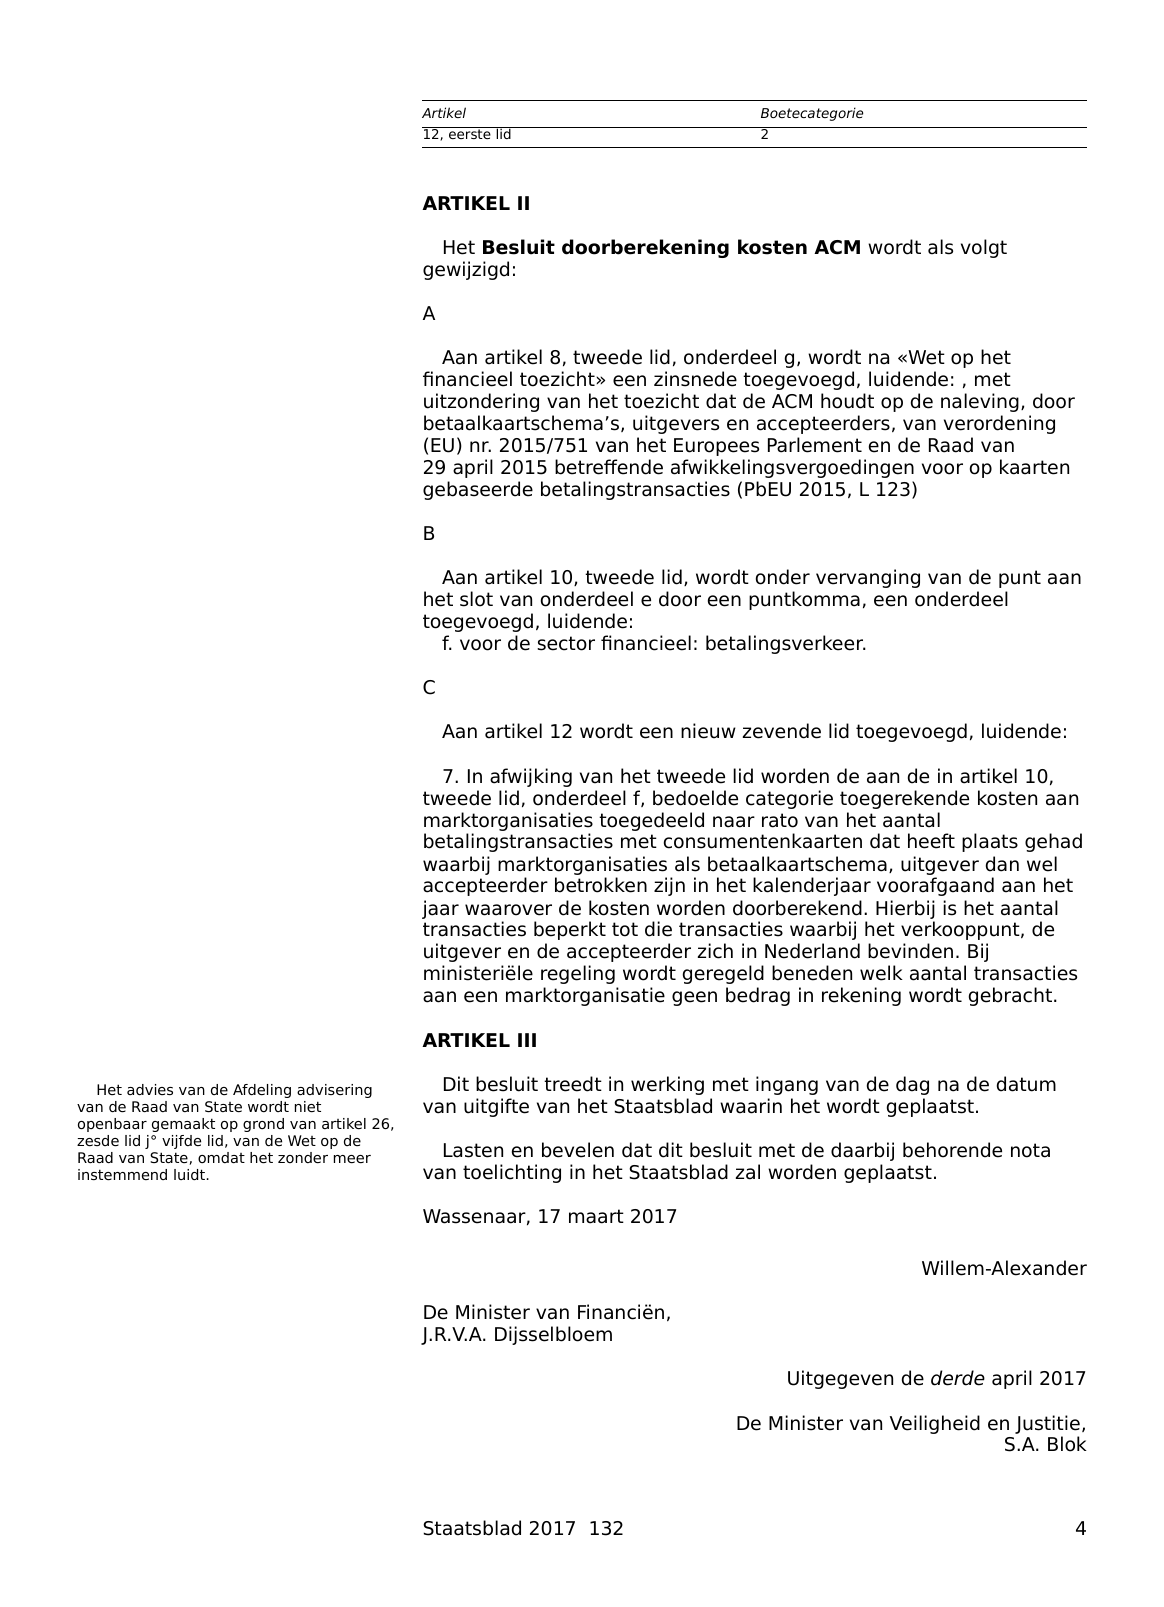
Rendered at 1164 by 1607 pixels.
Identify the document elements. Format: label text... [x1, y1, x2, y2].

text Wassenaar, 17 maart 2017 [422, 1206, 1087, 1228]
text Uitgegeven de derde april 2017 [422, 1368, 1087, 1390]
table_header Artikel [422, 101, 754, 127]
text Het advies van de Afdeling advisering van de Raad van State wordt niet openbaar gemaakt op grond van artikel 26, zesde lid j° vijfde lid, van de Wet op de Raad van State, omdat het zonder meer instemmend luidt. [77, 1082, 396, 1184]
text C [422, 677, 1087, 699]
table_cell 2 [754, 128, 1087, 147]
text Aan artikel 8, tweede lid, onderdeel g, wordt na «Wet op het financieel toezicht» een zinsnede toegevoegd, luidende: , met uitzondering van het toezicht dat de ACM houdt op de naleving, door betaalkaartschema’s, uitgevers en accepteerders, van verordening (EU) nr. 2015/751 van het Europees Parlement en de Raad van 29 april 2015 betreffende afwikkelingsvergoedingen voor op kaarten gebaseerde betalingstransacties (PbEU 2015, L 123) [422, 347, 1087, 501]
text f. voor de sector financieel: betalingsverkeer. [422, 633, 1087, 655]
text De Minister van Financiën, J.R.V.A. Dijsselbloem [422, 1302, 1087, 1346]
text 7. In afwijking van het tweede lid worden de aan de in artikel 10, tweede lid, onderdeel f, bedoelde categorie toegerekende kosten aan marktorganisaties toegedeeld naar rato van het aantal betalingstransacties met consumentenkaarten dat heeft plaats gehad waarbij marktorganisaties als betaalkaartschema, uitgever dan wel accepteerder betrokken zijn in het kalenderjaar voorafgaand aan het jaar waarover de kosten worden doorberekend. Hierbij is het aantal transacties beperkt tot die transacties waarbij het verkooppunt, de uitgever en de accepteerder zich in Nederland bevinden. Bij ministeriële regeling wordt geregeld beneden welk aantal transacties aan een marktorganisatie geen bedrag in rekening wordt gebracht. [422, 766, 1087, 1007]
subtitle ARTIKEL III [422, 1029, 1087, 1051]
text Willem-Alexander [422, 1258, 1087, 1280]
table_header Boetecategorie [754, 101, 1087, 127]
text Aan artikel 12 wordt een nieuw zevende lid toegevoegd, luidende: [422, 721, 1087, 743]
text B [422, 523, 1087, 545]
text Lasten en bevelen dat dit besluit met de daarbij behorende nota van toelichting in het Staatsblad zal worden geplaatst. [422, 1140, 1087, 1184]
text A [422, 303, 1087, 325]
text De Minister van Veiligheid en Justitie, S.A. Blok [422, 1412, 1087, 1456]
table_cell 12, eerste lid [422, 128, 754, 147]
text Aan artikel 10, tweede lid, wordt onder vervanging van de punt aan het slot van onderdeel e door een puntkomma, een onderdeel toegevoegd, luidende: [422, 567, 1087, 633]
text Dit besluit treedt in werking met ingang van de dag na de datum van uitgifte van het Staatsblad waarin het wordt geplaatst. [422, 1074, 1087, 1118]
subtitle ARTIKEL II [422, 192, 1087, 214]
text Het Besluit doorberekening kosten ACM wordt als volgt gewijzigd: [422, 237, 1087, 281]
